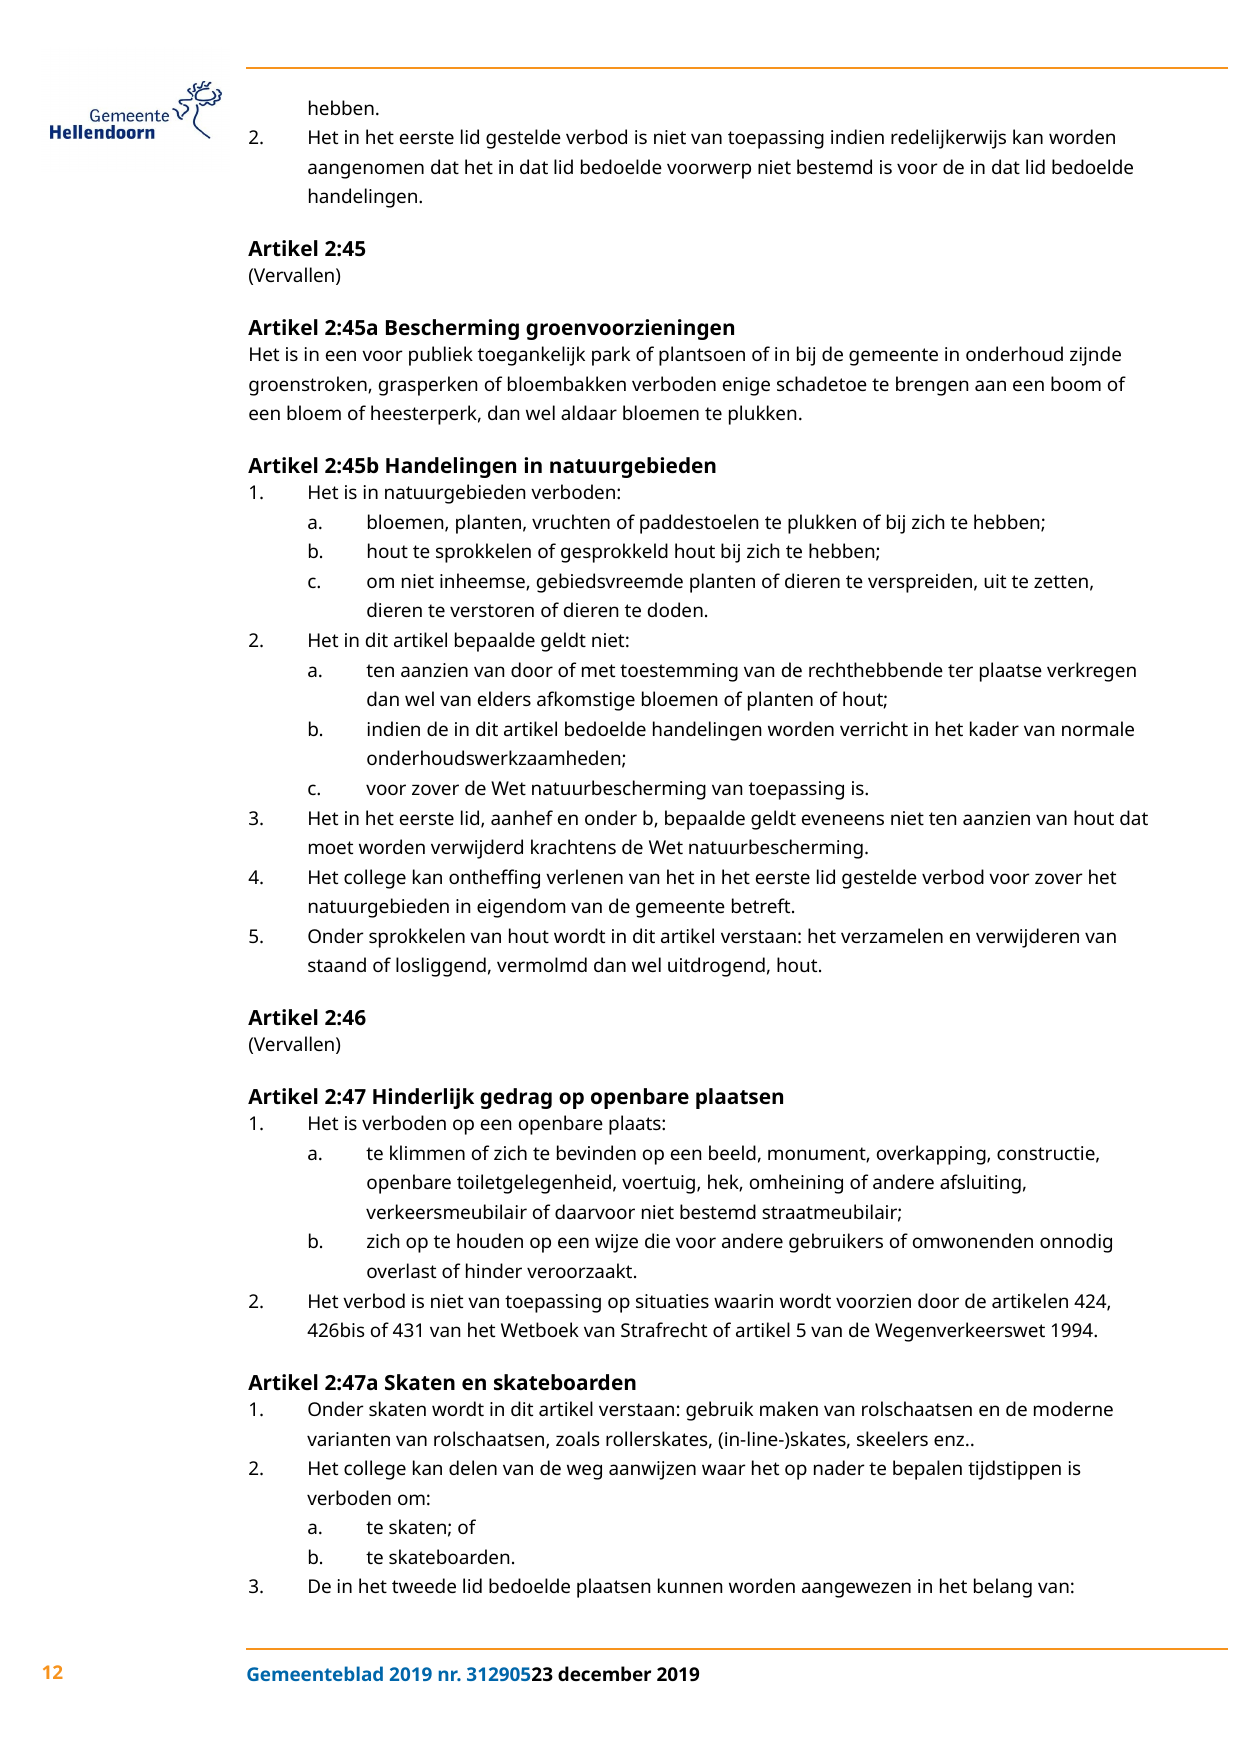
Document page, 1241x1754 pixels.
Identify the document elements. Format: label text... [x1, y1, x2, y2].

text Artikel 2:47a Skaten en skateboarden [248, 1368, 1152, 1396]
text Artikel 2:47 Hinderlijk gedrag op openbare plaatsen [248, 1082, 1152, 1110]
list De in het tweede lid bedoelde plaatsen kunnen worden aangewezen in het belang van: [248, 1574, 1152, 1599]
list Onder skaten wordt in dit artikel verstaan: gebruik maken van rolschaatsen en de moderne varianten van rolschaatsen, zoals rollerskates, (in-line-)skates, skeelers enz.. [248, 1396, 1152, 1452]
text Het is in een voor publiek toegankelijk park of plantsoen of in bij de gemeente in onderhoud zijnde groenstroken, grasperken of bloembakken verboden enige schadetoe te brengen aan een boom of een bloem of heesterperk, dan wel aldaar bloemen te plukken. [248, 341, 1152, 426]
list voor zover de Wet natuurbescherming van toepassing is. [307, 775, 1152, 801]
list Het in het eerste lid gestelde verbod is niet van toepassing indien redelijkerwijs kan worden aangenomen dat het in dat lid bedoelde voorwerp niet bestemd is voor de in dat lid bedoelde handelingen. [248, 124, 1152, 209]
list te skaten; of [307, 1514, 1152, 1540]
list zich op te houden op een wijze die voor andere gebruikers of omwonenden onnodig overlast of hinder veroorzaakt. [307, 1229, 1152, 1284]
list Het verbod is niet van toepassing op situaties waarin wordt voorzien door de artikelen 424, 426bis of 431 van het Wetboek van Strafrecht of artikel 5 van de Wegenverkeerswet 1994. [248, 1288, 1152, 1343]
list hebben. [248, 95, 1152, 121]
text Artikel 2:46 [248, 1003, 1152, 1031]
list ten aanzien van door of met toestemming van de rechthebbende ter plaatse verkregen dan wel van elders afkomstige bloemen of planten of hout; [307, 657, 1152, 712]
picture [41, 47, 231, 172]
text Artikel 2:45b Handelingen in natuurgebieden [248, 451, 1152, 479]
list Het college kan ontheffing verlenen van het in het eerste lid gestelde verbod voor zover het natuurgebieden in eigendom van de gemeente betreft. [248, 864, 1152, 919]
list Het college kan delen van de weg aanwijzen waar het op nader te bepalen tijdstippen is verboden om: [248, 1455, 1152, 1511]
text Artikel 2:45 [248, 234, 1152, 262]
list indien de in dit artikel bedoelde handelingen worden verricht in het kader van normale onderhoudswerkzaamheden; [307, 716, 1152, 771]
list Het is in natuurgebieden verboden: [248, 479, 1152, 505]
text (Vervallen) [248, 1031, 1152, 1057]
list Het is verboden op een openbare plaats: [248, 1110, 1152, 1136]
text (Vervallen) [248, 262, 1152, 288]
list Het in dit artikel bepaalde geldt niet: [248, 627, 1152, 653]
list bloemen, planten, vruchten of paddestoelen te plukken of bij zich te hebben; [307, 509, 1152, 534]
text Artikel 2:45a Bescherming groenvoorzieningen [248, 313, 1152, 341]
list hout te sprokkelen of gesprokkeld hout bij zich te hebben; [307, 538, 1152, 564]
list te skateboarden. [307, 1544, 1152, 1570]
list te klimmen of zich te bevinden op een beeld, monument, overkapping, constructie, openbare toiletgelegenheid, voertuig, hek, omheining of andere afsluiting, verkeersmeubilair of daarvoor niet bestemd straatmeubilair; [307, 1140, 1152, 1225]
list Het in het eerste lid, aanhef en onder b, bepaalde geldt eveneens niet ten aanzien van hout dat moet worden verwijderd krachtens de Wet natuurbescherming. [248, 805, 1152, 860]
list Onder sprokkelen van hout wordt in dit artikel verstaan: het verzamelen en verwijderen van staand of losliggend, vermolmd dan wel uitdrogend, hout. [248, 923, 1152, 978]
list om niet inheemse, gebiedsvreemde planten of dieren te verspreiden, uit te zetten, dieren te verstoren of dieren te doden. [307, 568, 1152, 623]
